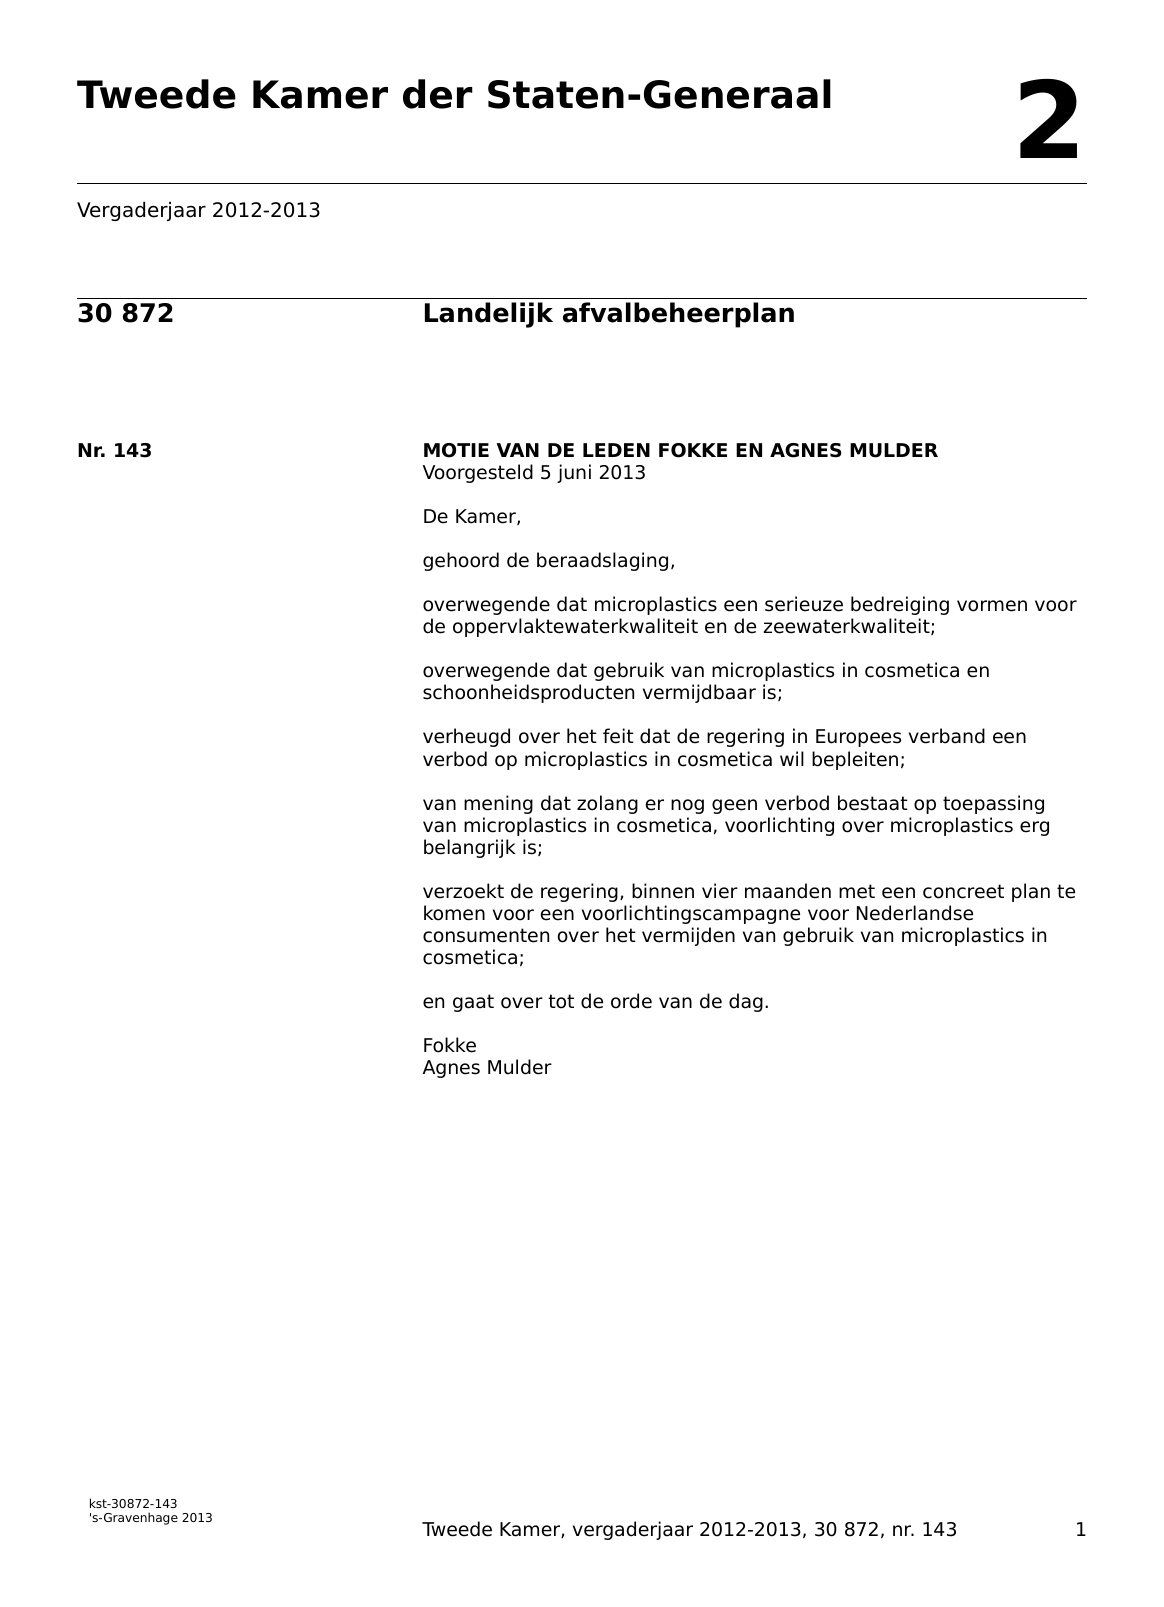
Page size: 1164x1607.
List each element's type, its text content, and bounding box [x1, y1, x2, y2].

text gehoord de beraadslaging, [422, 550, 1087, 572]
table_header 2 [886, 59, 1087, 183]
table_cell Vergaderjaar 2012-2013 [77, 184, 1087, 298]
text Agnes Mulder [422, 1057, 1087, 1079]
text overwegende dat gebruik van microplastics in cosmetica en schoonheidsproducten vermijdbaar is; [422, 660, 1087, 704]
text 's-Gravenhage 2013 [88, 1511, 323, 1525]
text Fokke [422, 1035, 1087, 1057]
text van mening dat zolang er nog geen verbod bestaat op toepassing van microplastics in cosmetica, voorlichting over microplastics erg belangrijk is; [422, 793, 1087, 858]
table_header Tweede Kamer der Staten-Generaal [77, 59, 886, 183]
text en gaat over tot de orde van de dag. [422, 991, 1087, 1013]
subtitle Nr. 143 MOTIE VAN DE LEDEN FOKKE EN AGNES MULDER [77, 440, 1087, 462]
text overwegende dat microplastics een serieuze bedreiging vormen voor de oppervlaktewaterkwaliteit en de zeewaterkwaliteit; [422, 594, 1087, 638]
text De Kamer, [422, 506, 1087, 528]
subtitle 30 872 Landelijk afvalbeheerplan [77, 299, 1087, 329]
text verheugd over het feit dat de regering in Europees verband een verbod op microplastics in cosmetica wil bepleiten; [422, 726, 1087, 770]
text Voorgesteld 5 juni 2013 [422, 462, 1087, 484]
text kst-30872-143 [88, 1497, 323, 1511]
text verzoekt de regering, binnen vier maanden met een concreet plan te komen voor een voorlichtingscampagne voor Nederlandse consumenten over het vermijden van gebruik van microplastics in cosmetica; [422, 881, 1087, 969]
